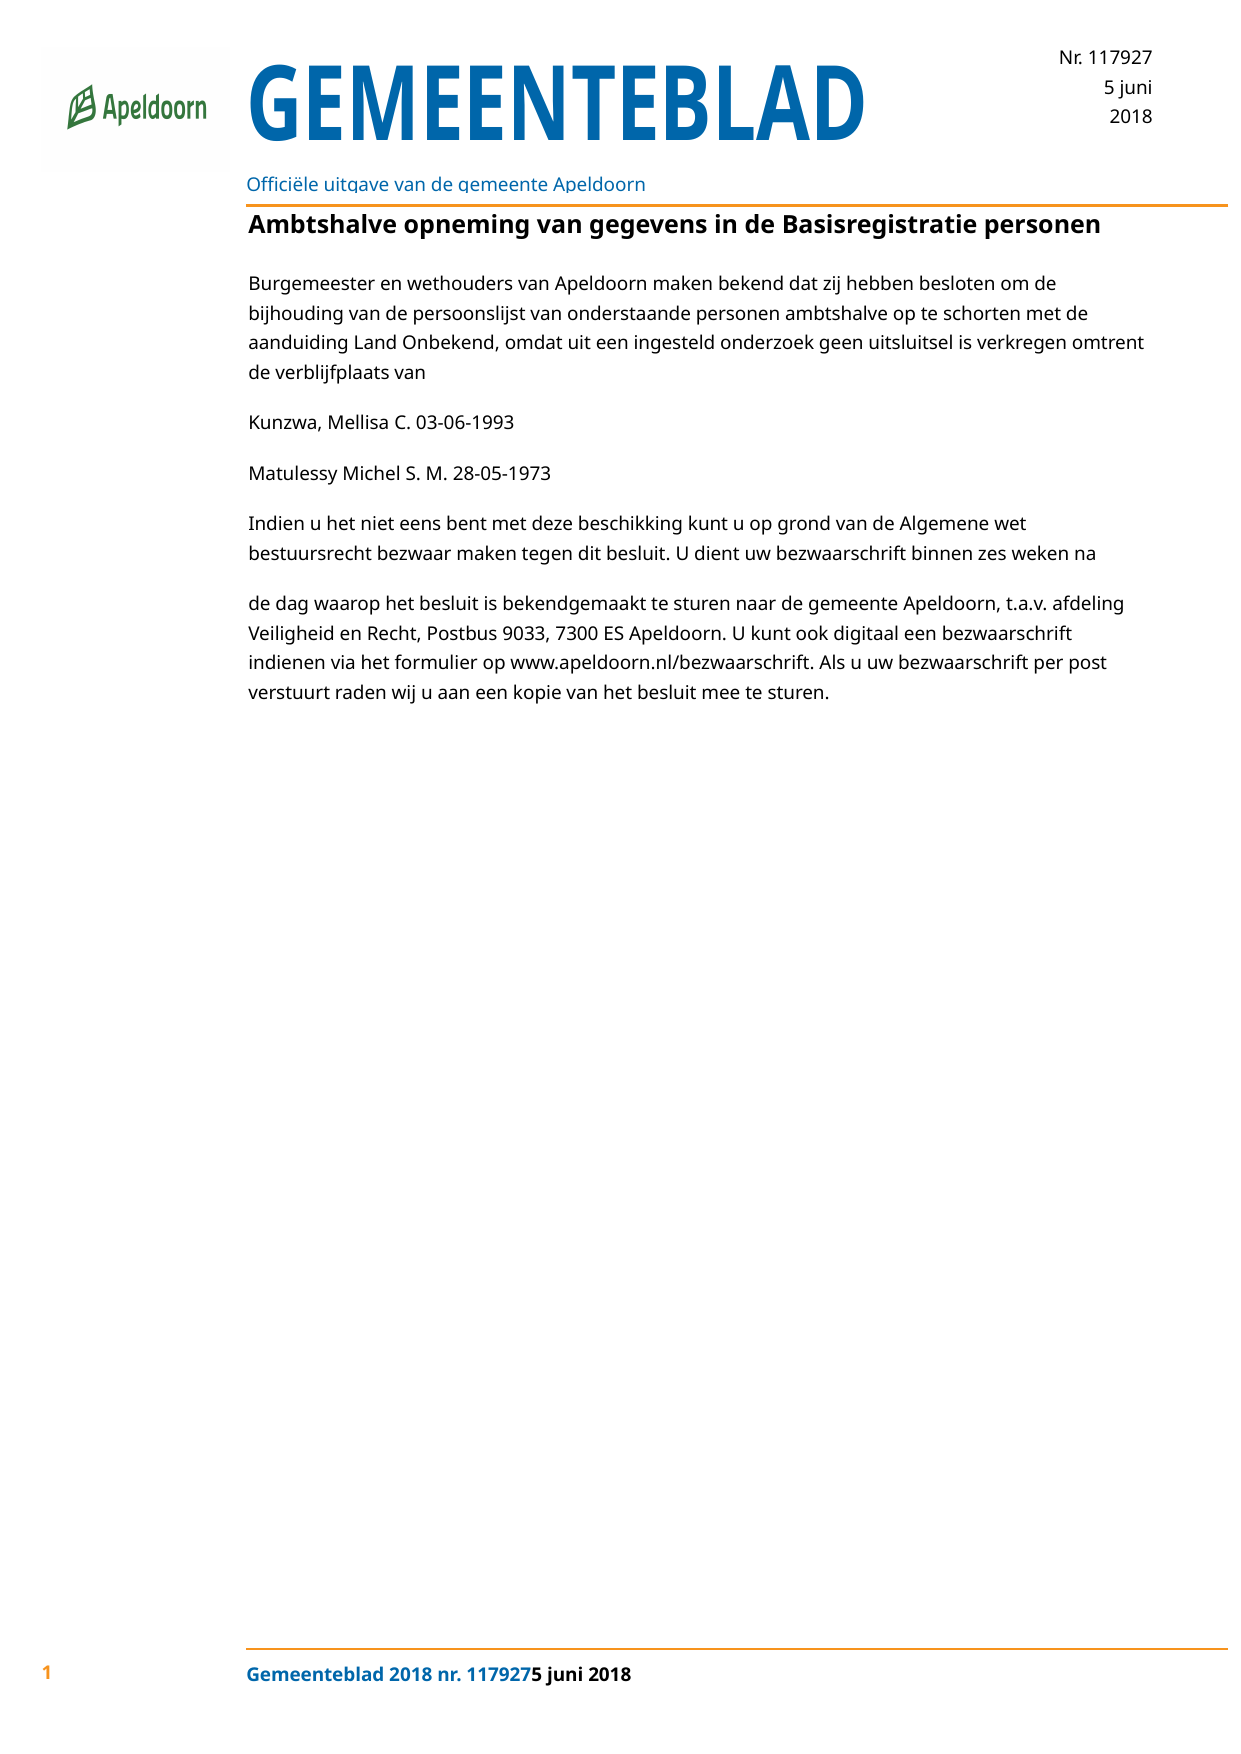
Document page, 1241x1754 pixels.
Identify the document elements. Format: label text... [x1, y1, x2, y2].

picture [41, 47, 231, 172]
text Burgemeester en wethouders van Apeldoorn maken bekend dat zij hebben besloten om de bijhouding van de persoonslijst van onderstaande personen ambtshalve op te schorten met de aanduiding Land Onbekend, omdat uit een ingesteld onderzoek geen uitsluitsel is verkregen omtrent de verblijfplaats van [248, 270, 1152, 385]
text Matulessy Michel S. M. 28-05-1973 [248, 460, 1152, 486]
text Indien u het niet eens bent met deze beschikking kunt u op grond van de Algemene wet bestuursrecht bezwaar maken tegen dit besluit. U dient uw bezwaarschrift binnen zes weken na [248, 510, 1152, 566]
text Ambtshalve opneming van gegevens in de Basisregistratie personen [248, 207, 1152, 241]
text Kunzwa, Mellisa C. 03-06-1993 [248, 409, 1152, 435]
text de dag waarop het besluit is bekendgemaakt te sturen naar de gemeente Apeldoorn, t.a.v. afdeling Veiligheid en Recht, Postbus 9033, 7300 ES Apeldoorn. U kunt ook digitaal een bezwaarschrift indienen via het formulier op www.apeldoorn.nl/bezwaarschrift. Als u uw bezwaarschrift per post verstuurt raden wij u aan een kopie van het besluit mee te sturen. [248, 590, 1152, 705]
